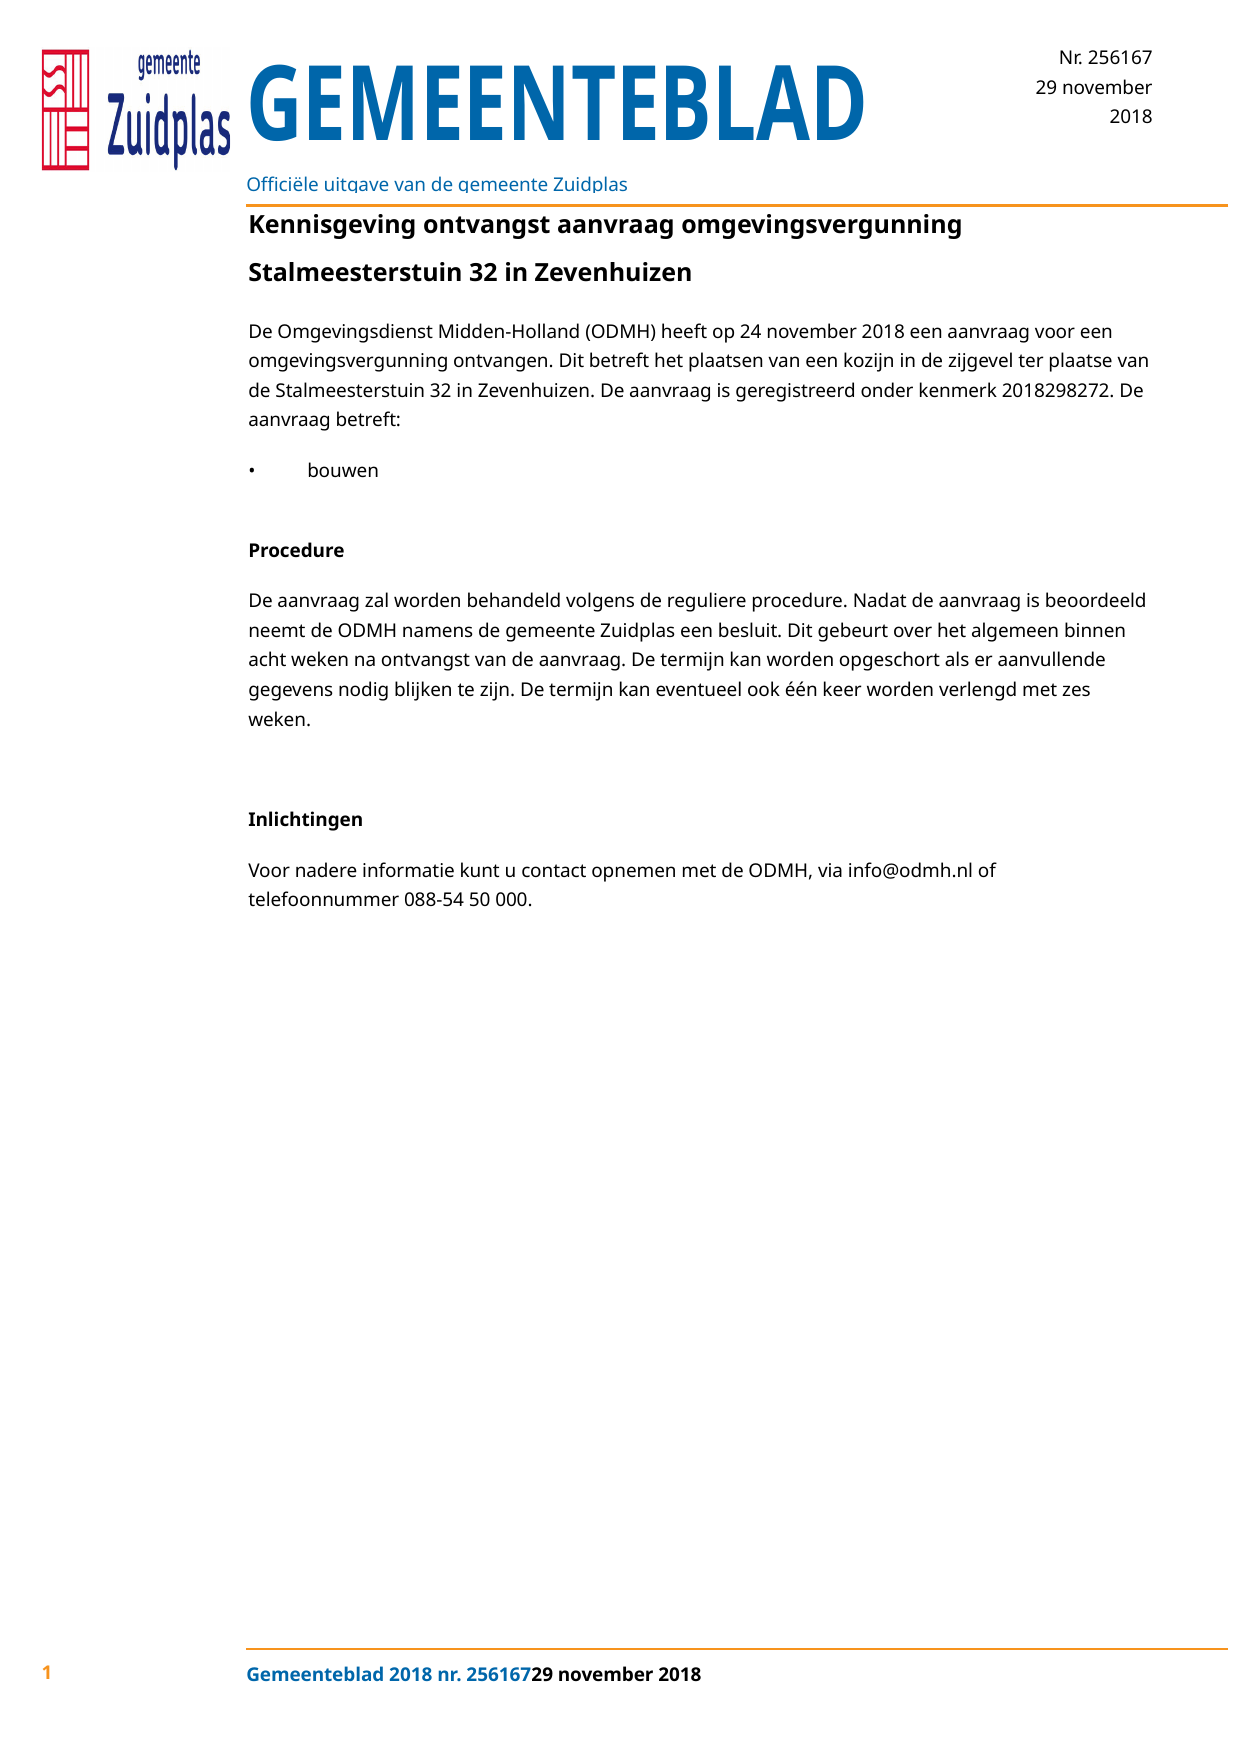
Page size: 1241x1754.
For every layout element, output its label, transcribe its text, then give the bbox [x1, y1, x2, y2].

text Procedure [248, 537, 1152, 563]
text Voor nadere informatie kunt u contact opnemen met de ODMH, via info@odmh.nl of telefoonnummer 088-54 50 000. [248, 857, 1152, 912]
picture [41, 47, 231, 172]
text De aanvraag zal worden behandeld volgens de reguliere procedure. Nadat de aanvraag is beoordeeld neemt de ODMH namens de gemeente Zuidplas een besluit. Dit gebeurt over het algemeen binnen acht weken na ontvangst van de aanvraag. De termijn kan worden opgeschort als er aanvullende gegevens nodig blijken te zijn. De termijn kan eventueel ook één keer worden verlengd met zes weken. [248, 587, 1152, 732]
list bouwen [248, 457, 1152, 483]
text Inlichtingen [248, 807, 1152, 832]
text De Omgevingsdienst Midden-Holland (ODMH) heeft op 24 november 2018 een aanvraag voor een omgevingsvergunning ontvangen. Dit betreft het plaatsen van een kozijn in de zijgevel ter plaatse van de Stalmeesterstuin 32 in Zevenhuizen. De aanvraag is geregistreerd onder kenmerk 2018298272. De aanvraag betreft: [248, 318, 1152, 432]
text Kennisgeving ontvangst aanvraag omgevingsvergunning Stalmeesterstuin 32 in Zevenhuizen [248, 207, 1152, 288]
